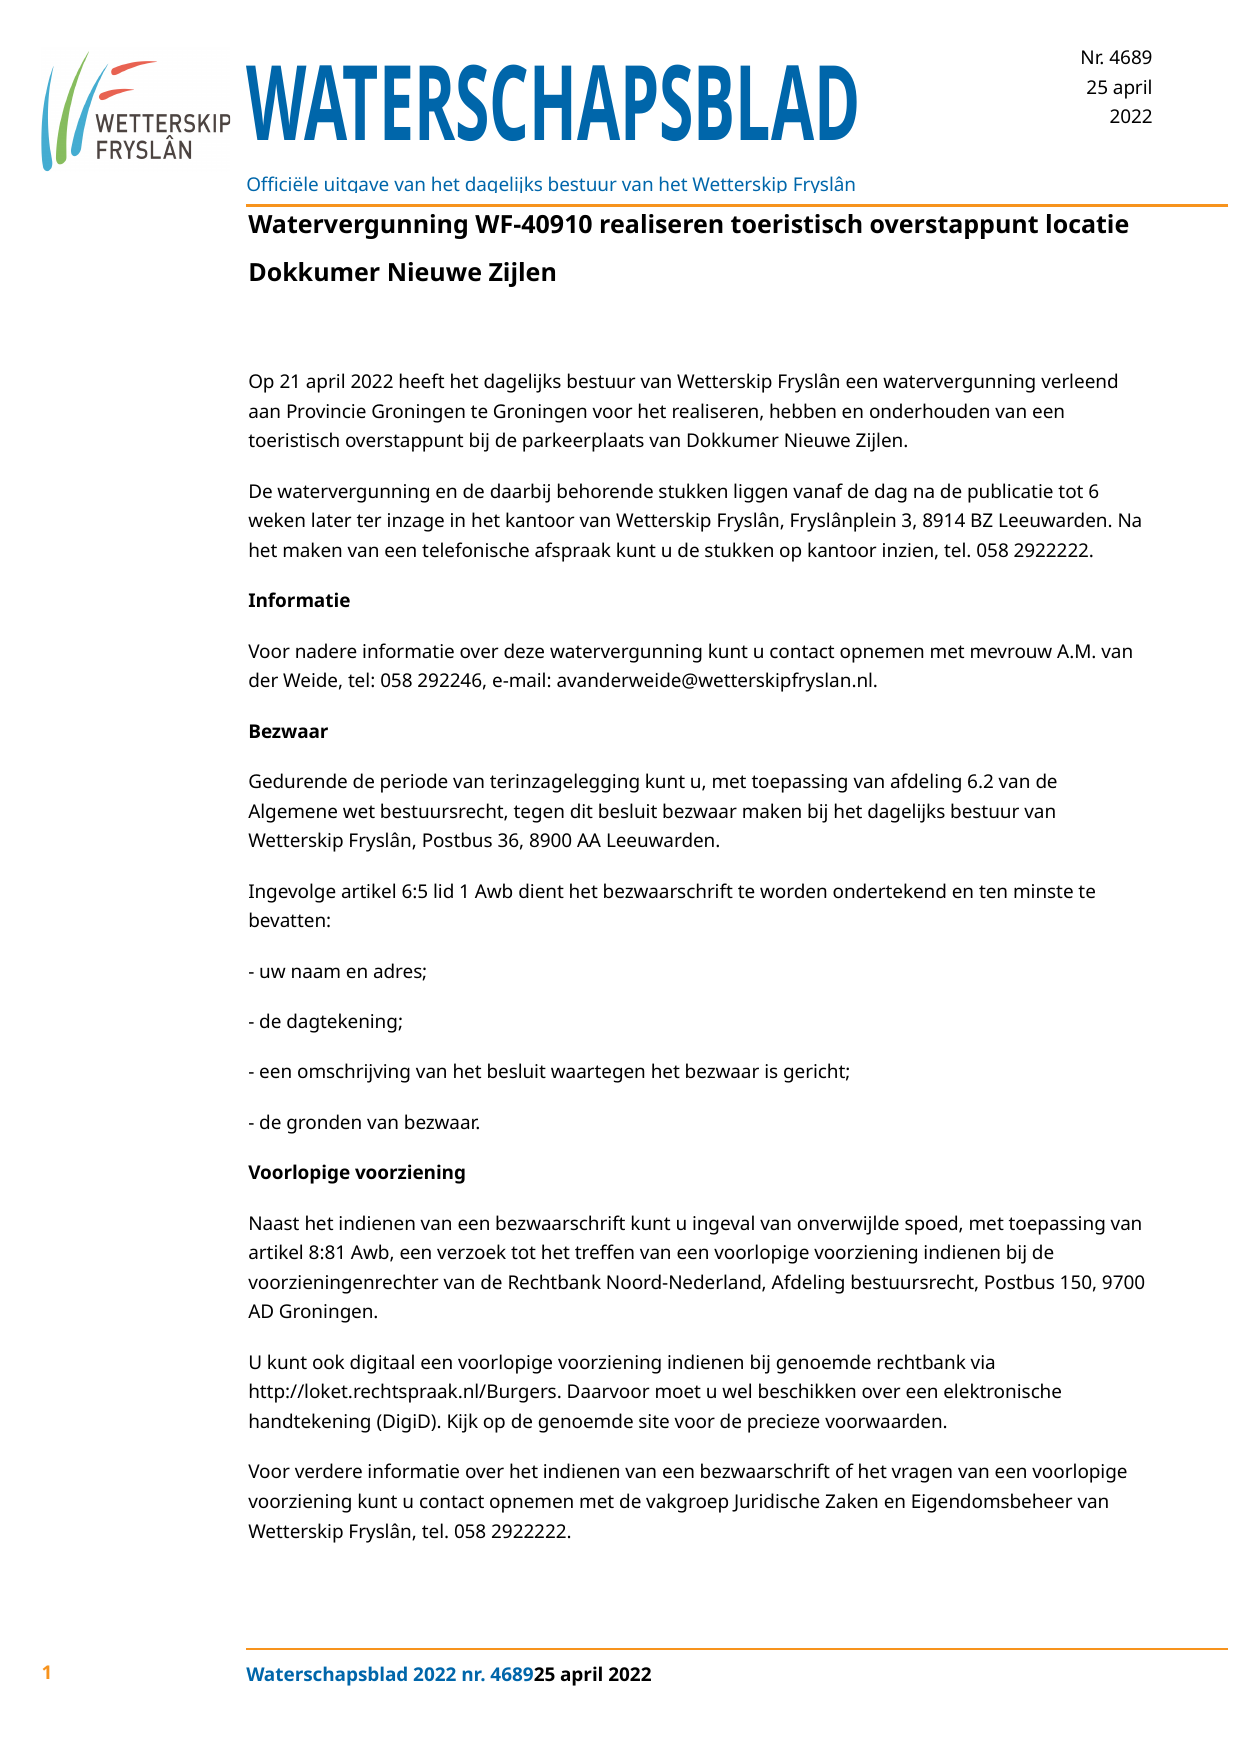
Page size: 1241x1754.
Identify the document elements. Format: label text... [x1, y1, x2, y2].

text Naast het indienen van een bezwaarschrift kunt u ingeval van onverwijlde spoed, met toepassing van artikel 8:81 Awb, een verzoek tot het treffen van een voorlopige voorziening indienen bij de voorzieningenrechter van de Rechtbank Noord-Nederland, Afdeling bestuursrecht, Postbus 150, 9700 AD Groningen. [248, 1210, 1152, 1324]
text Informatie [248, 587, 1152, 613]
text U kunt ook digitaal een voorlopige voorziening indienen bij genoemde rechtbank via http://loket.rechtspraak.nl/Burgers. Daarvoor moet u wel beschikken over een elektronische handtekening (DigiD). Kijk op de genoemde site voor de precieze voorwaarden. [248, 1349, 1152, 1434]
text - een omschrijving van het besluit waartegen het bezwaar is gericht; [248, 1059, 1152, 1084]
text Op 21 april 2022 heeft het dagelijks bestuur van Wetterskip Fryslân een watervergunning verleend aan Provincie Groningen te Groningen voor het realiseren, hebben en onderhouden van een toeristisch overstappunt bij de parkeerplaats van Dokkumer Nieuwe Zijlen. [248, 368, 1152, 453]
text - de gronden van bezwaar. [248, 1109, 1152, 1135]
text Bezwaar [248, 718, 1152, 744]
text Watervergunning WF-40910 realiseren toeristisch overstappunt locatie Dokkumer Nieuwe Zijlen [248, 207, 1152, 288]
text Voorlopige voorziening [248, 1159, 1152, 1185]
text De watervergunning en de daarbij behorende stukken liggen vanaf de dag na de publicatie tot 6 weken later ter inzage in het kantoor van Wetterskip Fryslân, Fryslânplein 3, 8914 BZ Leeuwarden. Na het maken van een telefonische afspraak kunt u de stukken op kantoor inzien, tel. 058 2922222. [248, 478, 1152, 563]
text - de dagtekening; [248, 1008, 1152, 1034]
text Gedurende de periode van terinzagelegging kunt u, met toepassing van afdeling 6.2 van de Algemene wet bestuursrecht, tegen dit besluit bezwaar maken bij het dagelijks bestuur van Wetterskip Fryslân, Postbus 36, 8900 AA Leeuwarden. [248, 768, 1152, 853]
picture [41, 47, 231, 172]
text - uw naam en adres; [248, 958, 1152, 984]
text Ingevolge artikel 6:5 lid 1 Awb dient het bezwaarschrift te worden ondertekend en ten minste te bevatten: [248, 878, 1152, 933]
text Voor verdere informatie over het indienen van een bezwaarschrift of het vragen van een voorlopige voorziening kunt u contact opnemen met de vakgroep Juridische Zaken en Eigendomsbeheer van Wetterskip Fryslân, tel. 058 2922222. [248, 1459, 1152, 1544]
text Voor nadere informatie over deze watervergunning kunt u contact opnemen met mevrouw A.M. van der Weide, tel: 058 292246, e-mail: avanderweide@wetterskipfryslan.nl. [248, 638, 1152, 693]
